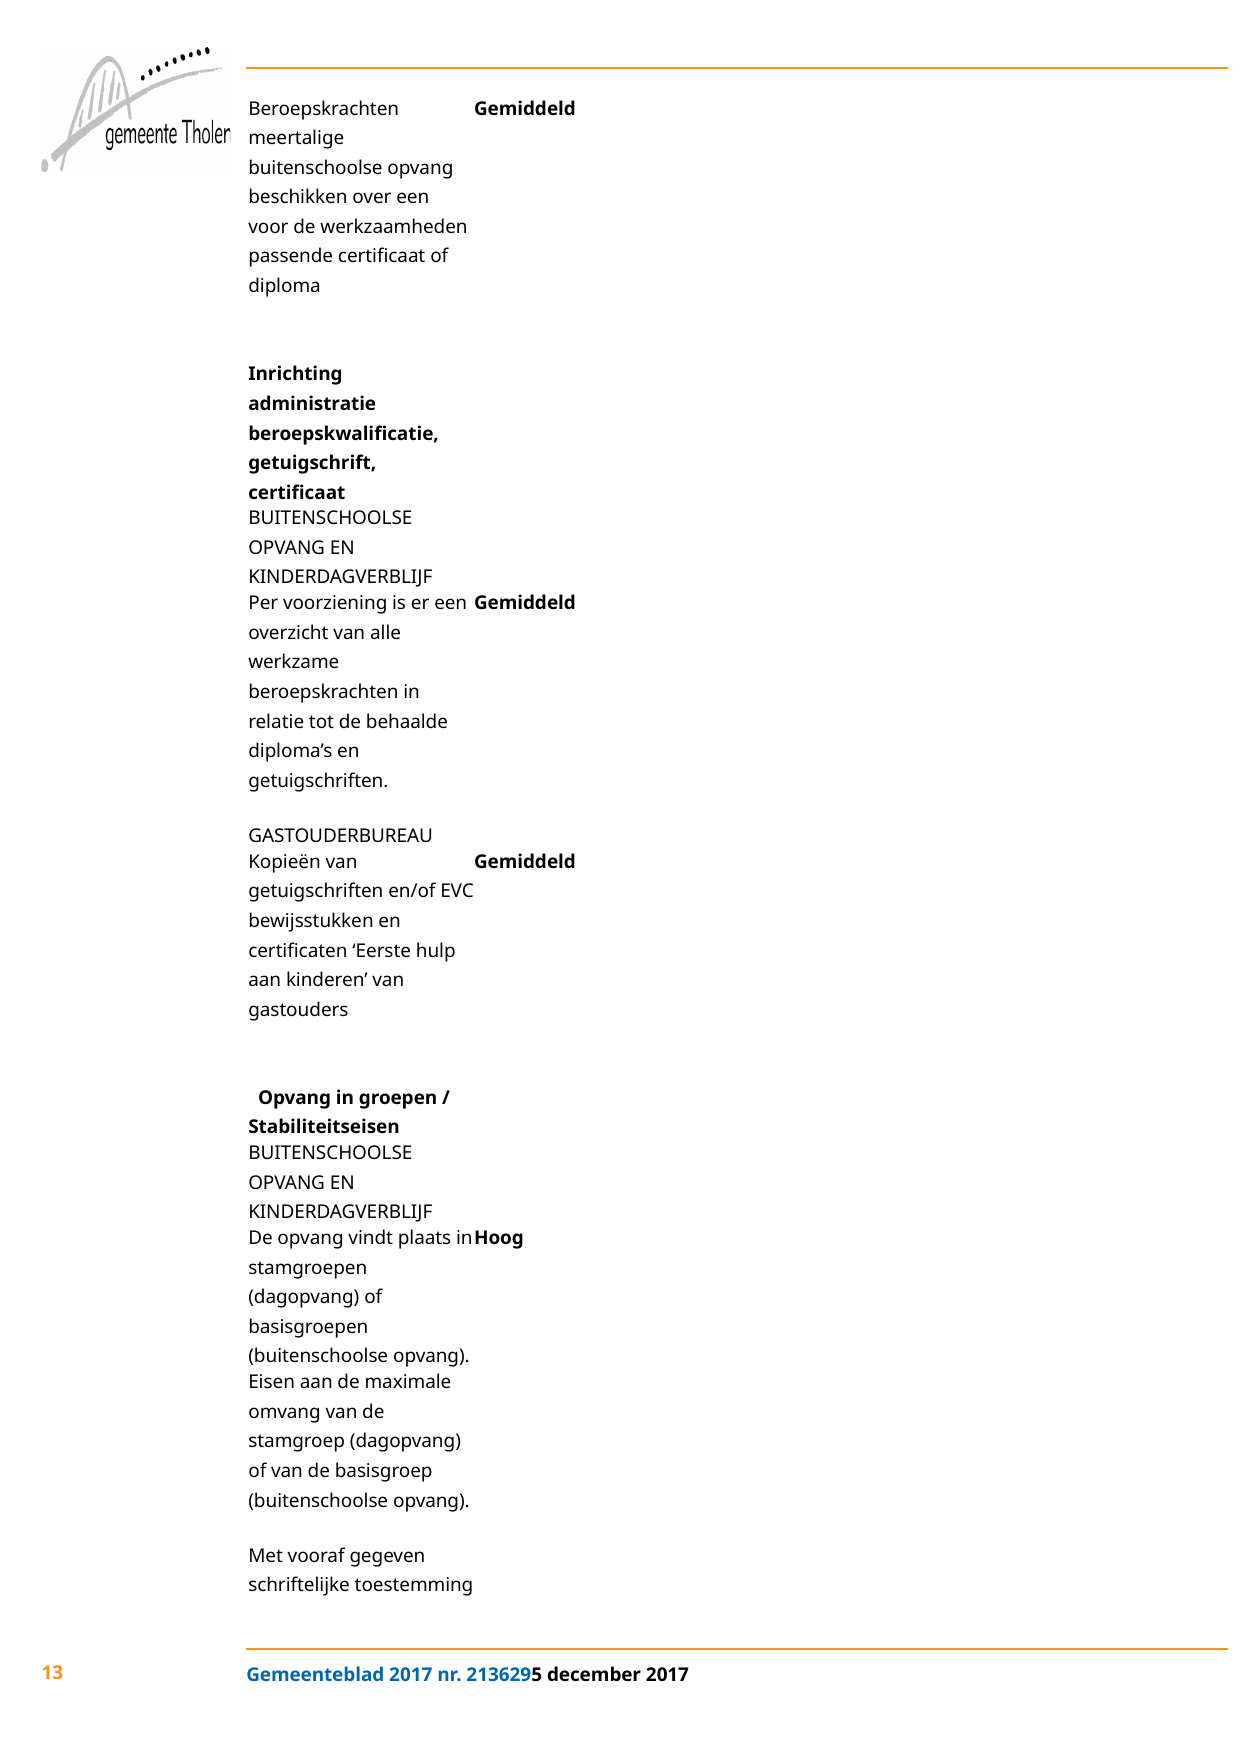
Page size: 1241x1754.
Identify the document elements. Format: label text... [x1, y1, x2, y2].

table_cell Beroepskrachten meertalige buitenschoolse opvang beschikken over een voor de werkzaamheden passende certificaat of diploma [248, 95, 474, 328]
table_cell [700, 848, 926, 1051]
table_cell [700, 1224, 926, 1368]
table_header Inrichting administratie beroepskwalificatie, getuigschrift, certificaat [248, 361, 474, 504]
table_cell Met vooraf gegeven schriftelijke toestemming [248, 1542, 474, 1597]
table_cell [474, 1369, 700, 1542]
table_cell Kopieën van getuigschriften en/of EVC bewijsstukken en certificaten ‘Eerste hulp aan kinderen’ van gastouders [248, 848, 474, 1051]
table_header Opvang in groepen / Stabiliteitseisen [248, 1084, 474, 1139]
table_cell [700, 95, 926, 328]
table_cell [700, 1369, 926, 1542]
table_cell [926, 848, 1152, 1051]
table_cell BUITENSCHOOLSE OPVANG EN KINDERDAGVERBLIJF [248, 1140, 474, 1224]
table_cell Gemiddeld [474, 590, 700, 822]
table_cell BUITENSCHOOLSE OPVANG EN KINDERDAGVERBLIJF [248, 505, 474, 589]
table_header [474, 361, 700, 504]
table_cell [474, 822, 700, 848]
table_cell GASTOUDERBUREAU [248, 822, 474, 848]
table_cell [926, 590, 1152, 822]
table_cell [474, 505, 700, 589]
table_cell Gemiddeld [474, 95, 700, 328]
picture [41, 47, 231, 172]
table_cell [474, 1542, 700, 1597]
table_cell Gemiddeld [474, 848, 700, 1051]
table_cell Per voorziening is er een overzicht van alle werkzame beroepskrachten in relatie tot de behaalde diploma’s en getuigschriften. [248, 590, 474, 822]
table_cell [926, 95, 1152, 328]
table_cell Hoog [474, 1224, 700, 1368]
table_cell De opvang vindt plaats in stamgroepen (dagopvang) of basisgroepen (buitenschoolse opvang). [248, 1224, 474, 1368]
table_cell [700, 590, 926, 822]
table_cell [926, 1224, 1152, 1368]
table_cell Eisen aan de maximale omvang van de stamgroep (dagopvang) of van de basisgroep (buitenschoolse opvang). [248, 1369, 474, 1542]
